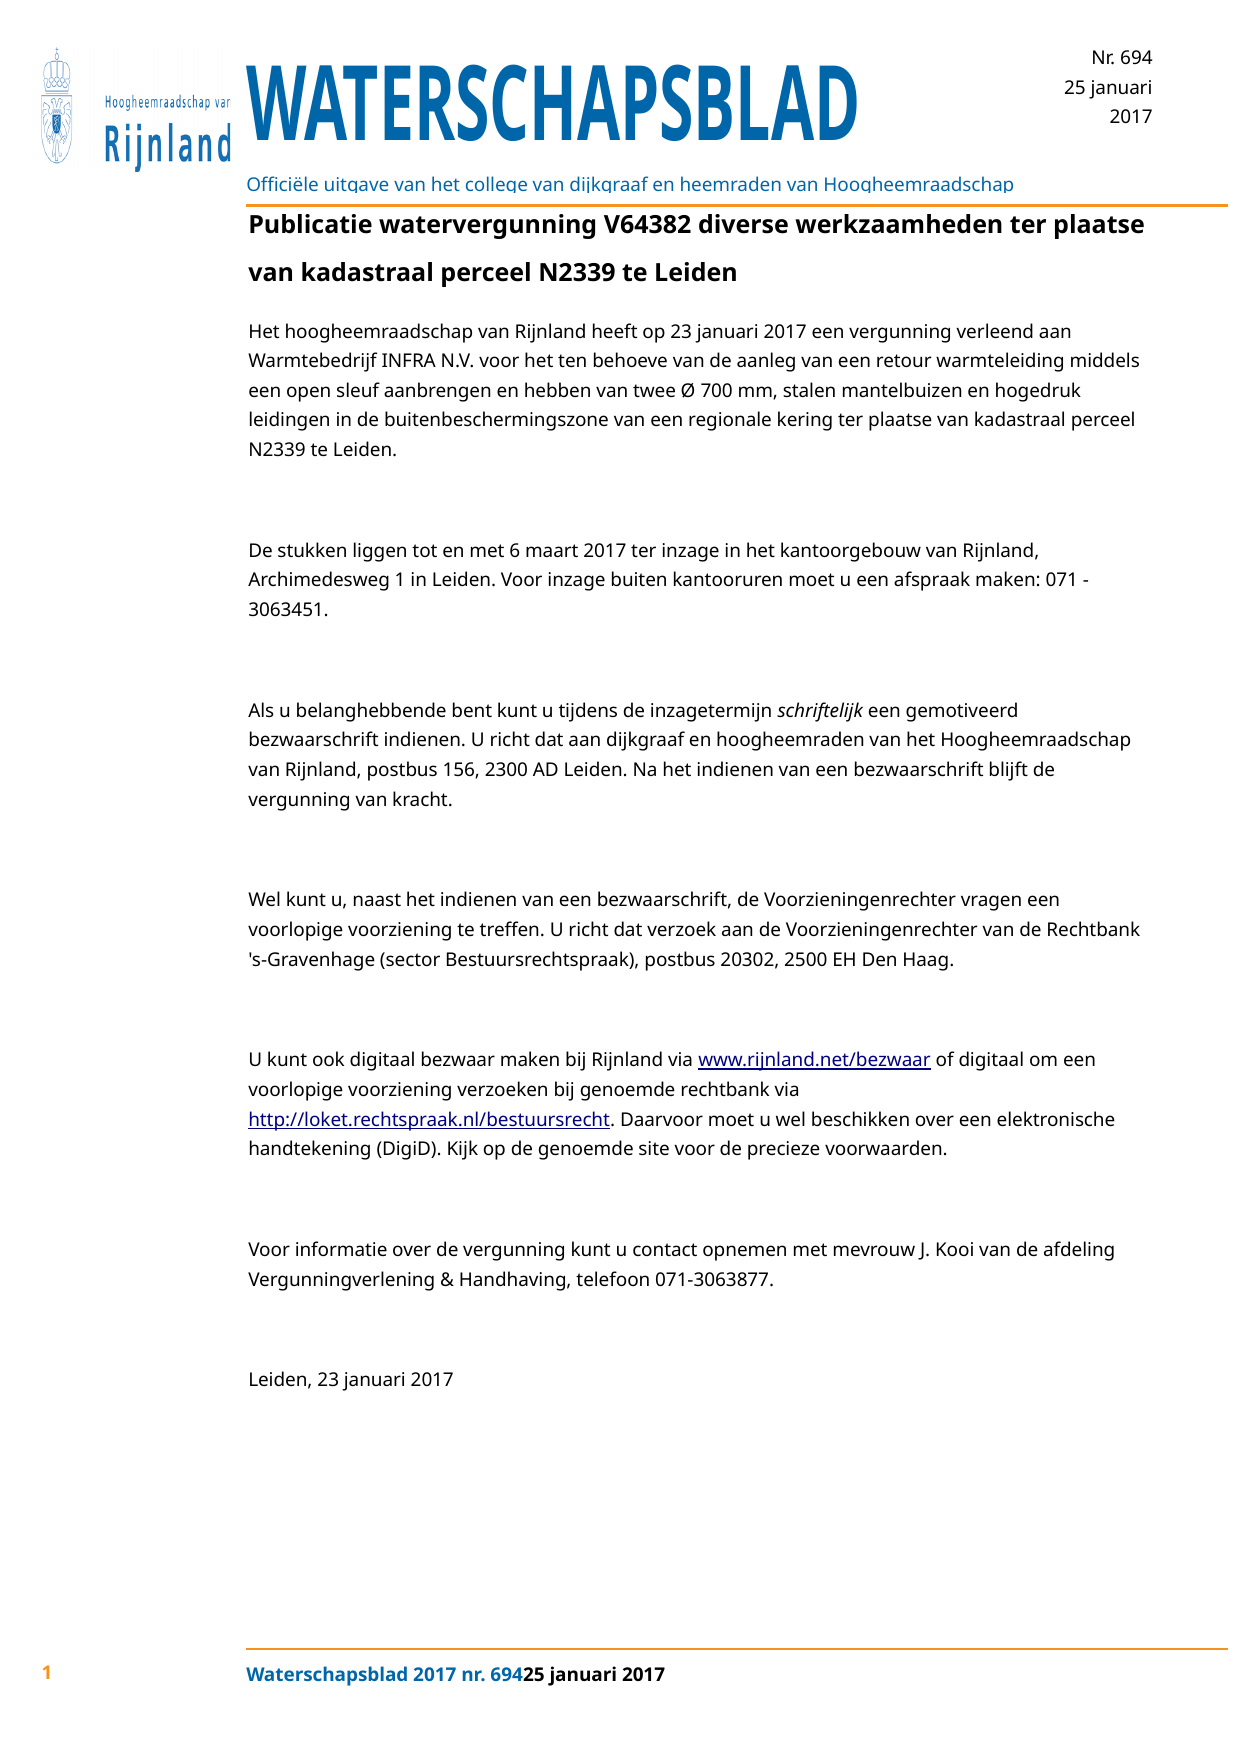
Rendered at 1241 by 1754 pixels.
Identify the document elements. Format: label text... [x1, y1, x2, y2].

text U kunt ook digitaal bezwaar maken bij Rijnland via www.rijnland.net/bezwaar of digitaal om een voorlopige voorziening verzoeken bij genoemde rechtbank via http://loket.rechtspraak.nl/bestuursrecht. Daarvoor moet u wel beschikken over een elektronische handtekening (DigiD). Kijk op de genoemde site voor de precieze voorwaarden. [248, 1047, 1152, 1161]
text De stukken liggen tot en met 6 maart 2017 ter inzage in het kantoorgebouw van Rijnland, Archimedesweg 1 in Leiden. Voor inzage buiten kantooruren moet u een afspraak maken: 071 - 3063451. [248, 537, 1152, 622]
text Voor informatie over de vergunning kunt u contact opnemen met mevrouw J. Kooi van de afdeling Vergunningverlening & Handhaving, telefoon 071-3063877. [248, 1236, 1152, 1292]
text Als u belanghebbende bent kunt u tijdens de inzagetermijn schriftelijk een gemotiveerd bezwaarschrift indienen. U richt dat aan dijkgraaf en hoogheemraden van het Hoogheemraadschap van Rijnland, postbus 156, 2300 AD Leiden. Na het indienen van een bezwaarschrift blijft de vergunning van kracht. [248, 697, 1152, 812]
picture [41, 47, 231, 172]
text Het hoogheemraadschap van Rijnland heeft op 23 januari 2017 een vergunning verleend aan Warmtebedrijf INFRA N.V. voor het ten behoeve van de aanleg van een retour warmteleiding middels een open sleuf aanbrengen en hebben van twee Ø 700 mm, stalen mantelbuizen en hogedruk leidingen in de buitenbeschermingszone van een regionale kering ter plaatse van kadastraal perceel N2339 te Leiden. [248, 318, 1152, 462]
text Leiden, 23 januari 2017 [248, 1367, 1152, 1392]
text Wel kunt u, naast het indienen van een bezwaarschrift, de Voorzieningenrechter vragen een voorlopige voorziening te treffen. U richt dat verzoek aan de Voorzieningenrechter van de Rechtbank 's-Gravenhage (sector Bestuursrechtspraak), postbus 20302, 2500 EH Den Haag. [248, 887, 1152, 972]
text Publicatie watervergunning V64382 diverse werkzaamheden ter plaatse van kadastraal perceel N2339 te Leiden [248, 207, 1152, 288]
